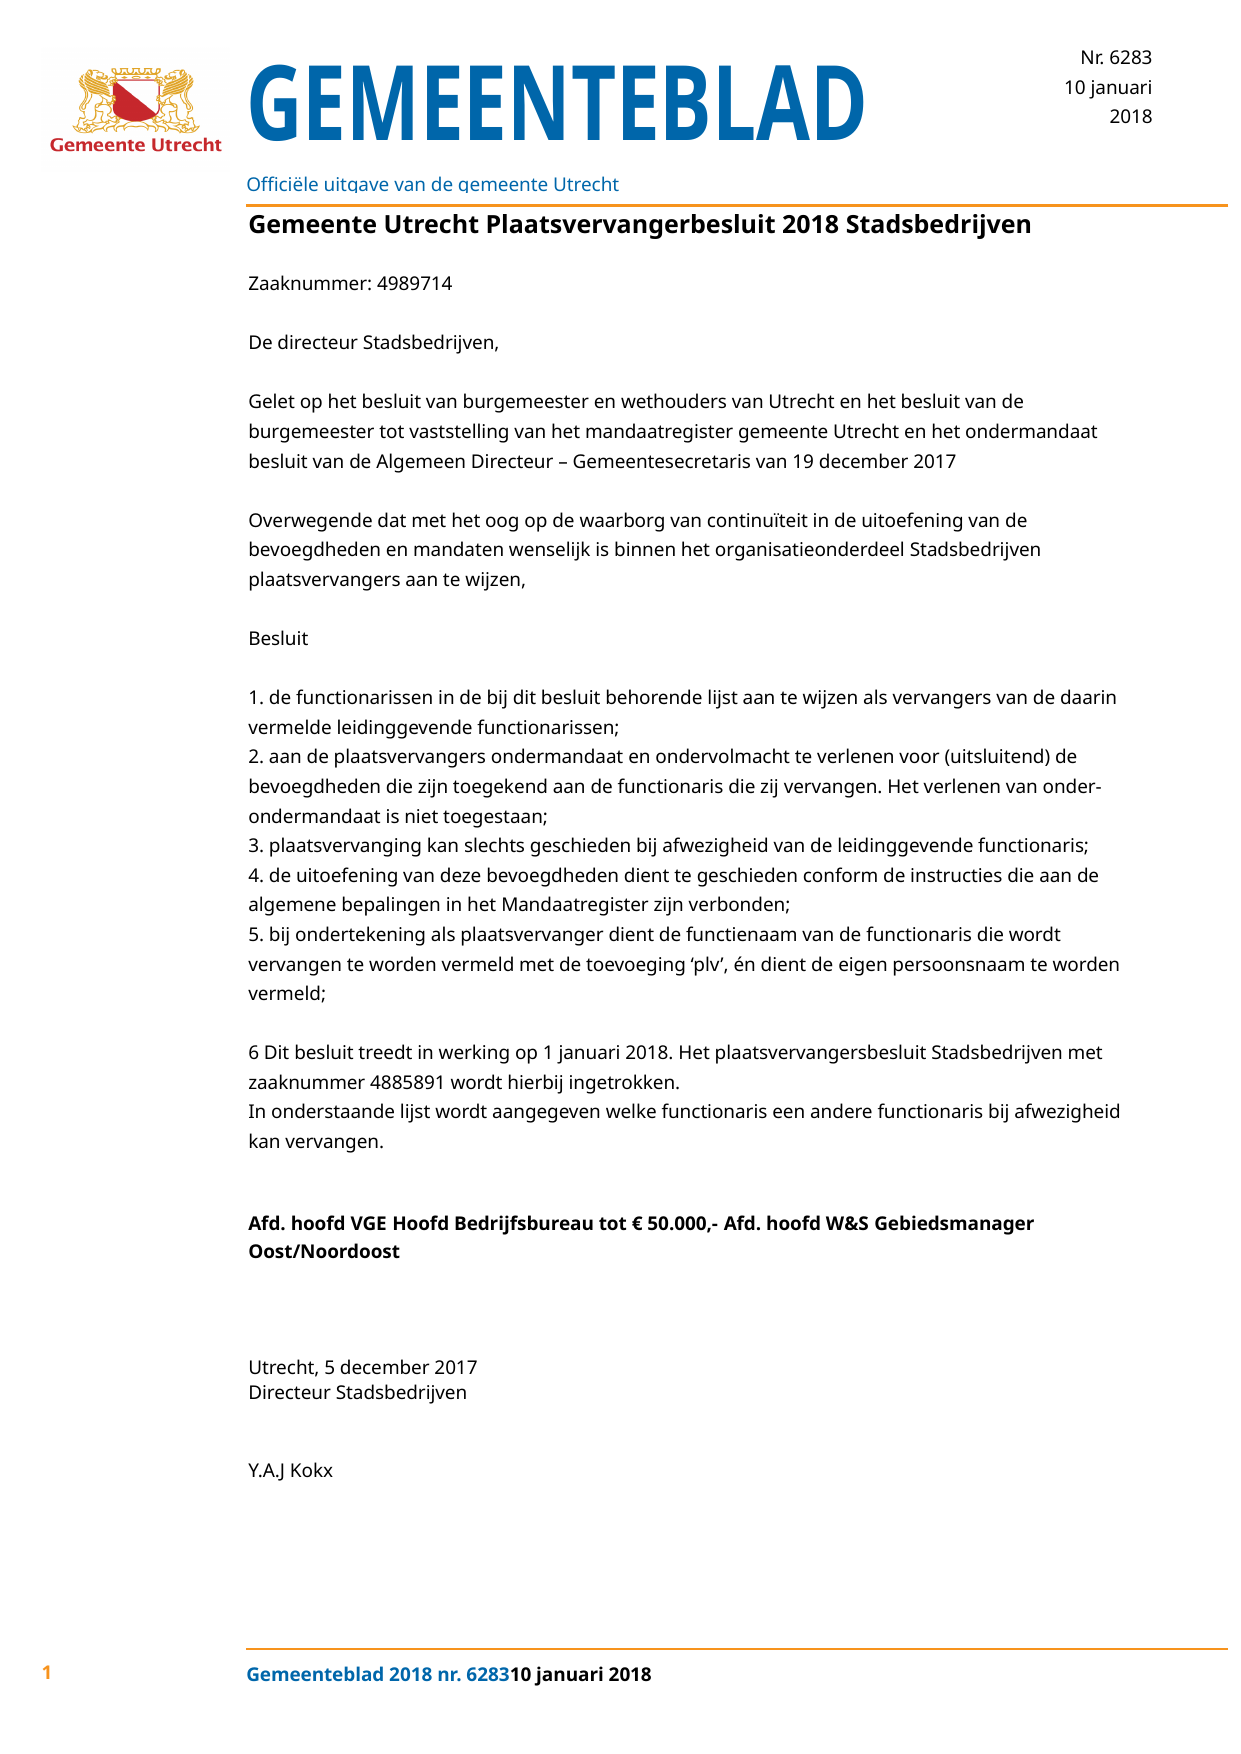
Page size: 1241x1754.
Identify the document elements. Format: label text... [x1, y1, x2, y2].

text 4. de uitoefening van deze bevoegdheden dient te geschieden conform de instructies die aan de algemene bepalingen in het Mandaatregister zijn verbonden; [248, 862, 1152, 917]
text 6 Dit besluit treedt in werking op 1 januari 2018. Het plaatsvervangersbesluit Stadsbedrijven met zaaknummer 4885891 wordt hierbij ingetrokken. [248, 1039, 1152, 1095]
text Overwegende dat met het oog op de waarborg van continuïteit in de uitoefening van de bevoegdheden en mandaten wenselijk is binnen het organisatieonderdeel Stadsbedrijven plaatsvervangers aan te wijzen, [248, 507, 1152, 592]
text Utrecht, 5 december 2017 [248, 1354, 1152, 1379]
text 2. aan de plaatsvervangers ondermandaat en ondervolmacht te verlenen voor (uitsluitend) de bevoegdheden die zijn toegekend aan de functionaris die zij vervangen. Het verlenen van onder-ondermandaat is niet toegestaan; [248, 744, 1152, 828]
text Zaaknummer: 4989714 [248, 270, 1152, 296]
text Besluit [248, 625, 1152, 651]
text 5. bij ondertekening als plaatsvervanger dient de functienaam van de functionaris die wordt vervangen te worden vermeld met de toevoeging ‘plv’, én dient de eigen persoonsnaam te worden vermeld; [248, 921, 1152, 1006]
picture [41, 47, 231, 172]
text Gemeente Utrecht Plaatsvervangerbesluit 2018 Stadsbedrijven [248, 207, 1152, 241]
text Y.A.J Kokx [248, 1457, 1152, 1482]
text De directeur Stadsbedrijven, [248, 329, 1152, 355]
text 1. de functionarissen in de bij dit besluit behorende lijst aan te wijzen als vervangers van de daarin vermelde leidinggevende functionarissen; [248, 684, 1152, 740]
text 3. plaatsvervanging kan slechts geschieden bij afwezigheid van de leidinggevende functionaris; [248, 832, 1152, 858]
text Directeur Stadsbedrijven [248, 1379, 1152, 1405]
text Gelet op het besluit van burgemeester en wethouders van Utrecht en het besluit van de burgemeester tot vaststelling van het mandaatregister gemeente Utrecht en het ondermandaat besluit van de Algemeen Directeur – Gemeentesecretaris van 19 december 2017 [248, 389, 1152, 473]
text Afd. hoofd VGE Hoofd Bedrijfsbureau tot € 50.000,- Afd. hoofd W&S Gebiedsmanager Oost/Noordoost [248, 1208, 1152, 1265]
text In onderstaande lijst wordt aangegeven welke functionaris een andere functionaris bij afwezigheid kan vervangen. [248, 1099, 1152, 1154]
